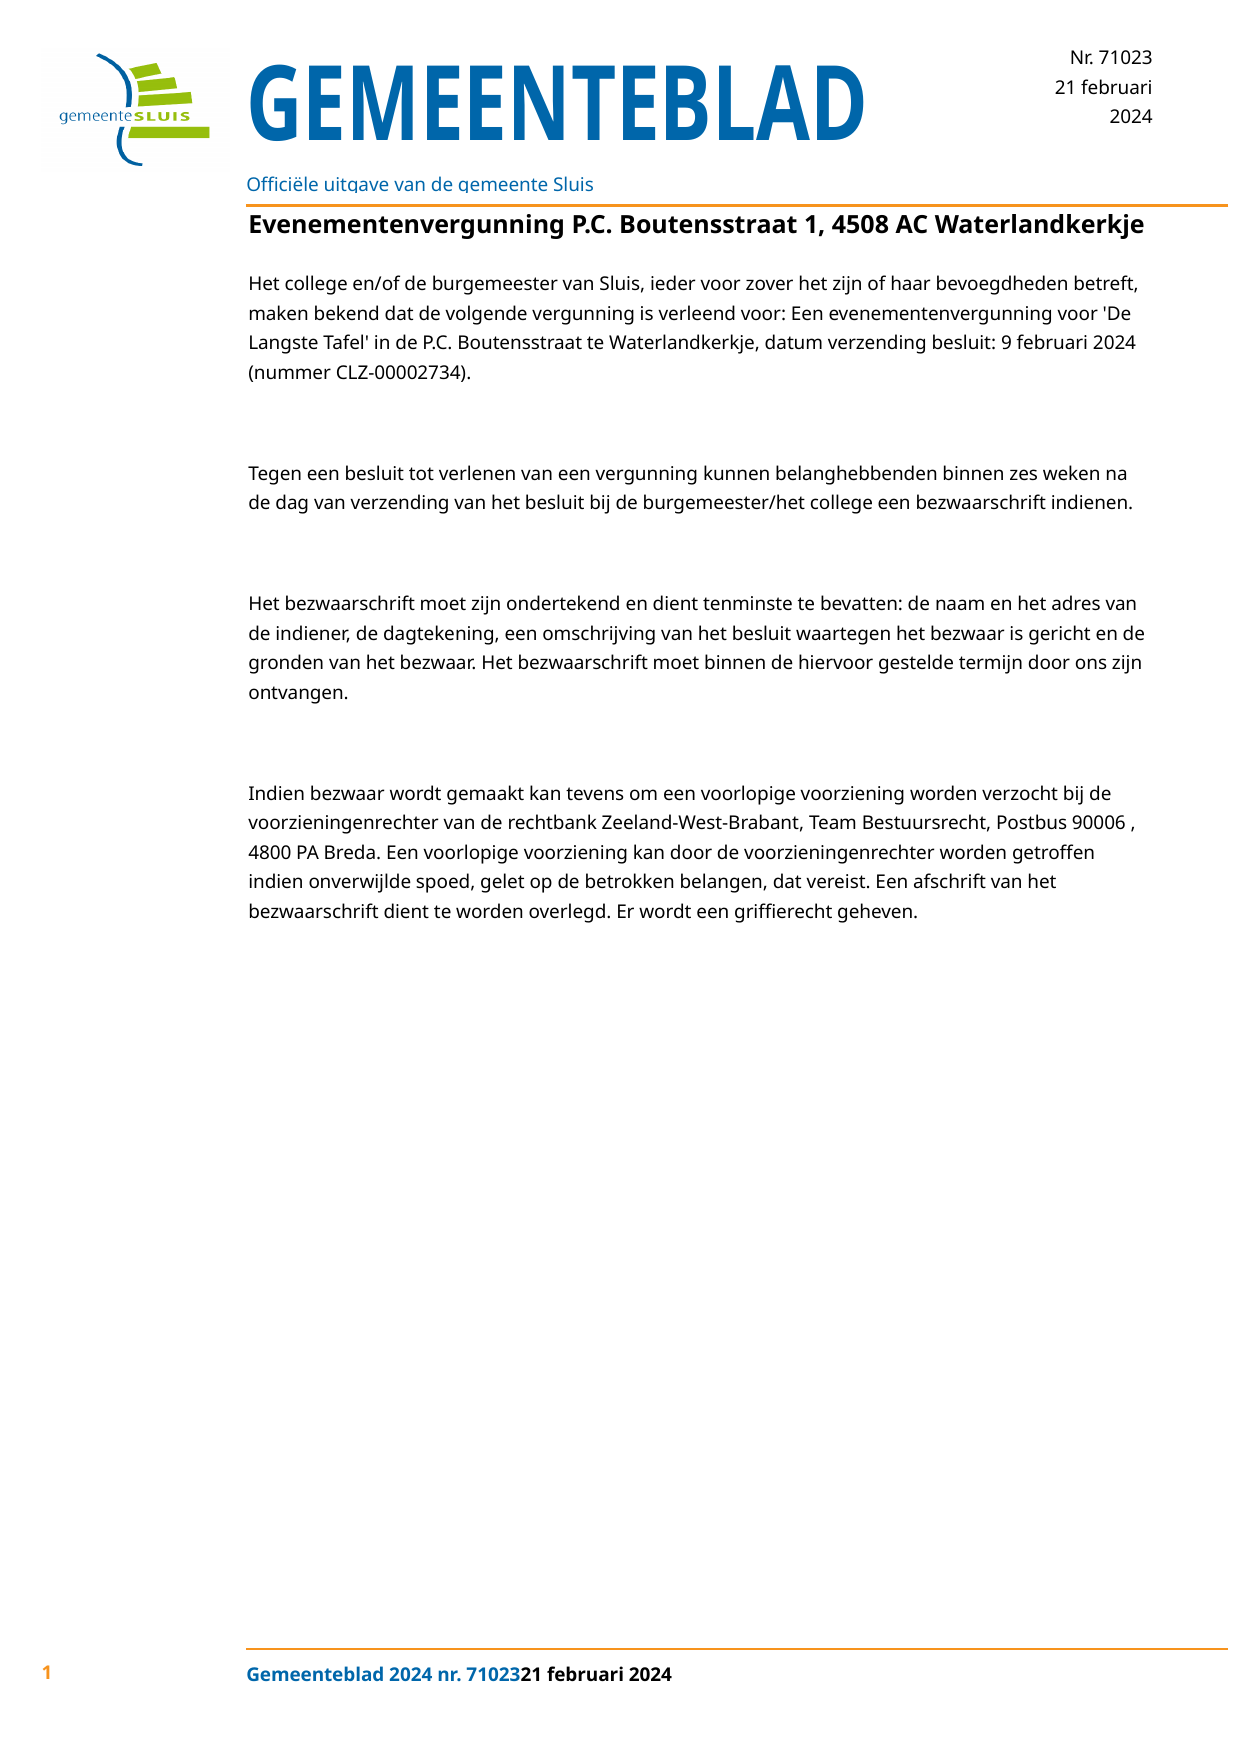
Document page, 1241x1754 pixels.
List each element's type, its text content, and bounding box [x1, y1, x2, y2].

text Indien bezwaar wordt gemaakt kan tevens om een voorlopige voorziening worden verzocht bij de voorzieningenrechter van de rechtbank Zeeland-West-Brabant, Team Bestuursrecht, Postbus 90006 , 4800 PA Breda. Een voorlopige voorziening kan door de voorzieningenrechter worden getroffen indien onverwijlde spoed, gelet op de betrokken belangen, dat vereist. Een afschrift van het bezwaarschrift dient te worden overlegd. Er wordt een griffierecht geheven. [248, 780, 1152, 924]
text Het bezwaarschrift moet zijn ondertekend en dient tenminste te bevatten: de naam en het adres van de indiener, de dagtekening, een omschrijving van het besluit waartegen het bezwaar is gericht en de gronden van het bezwaar. Het bezwaarschrift moet binnen de hiervoor gestelde termijn door ons zijn ontvangen. [248, 590, 1152, 705]
text Het college en/of de burgemeester van Sluis, ieder voor zover het zijn of haar bevoegdheden betreft, maken bekend dat de volgende vergunning is verleend voor: Een evenementenvergunning voor 'De Langste Tafel' in de P.C. Boutensstraat te Waterlandkerkje, datum verzending besluit: 9 februari 2024 (nummer CLZ-00002734). [248, 270, 1152, 385]
text Evenementenvergunning P.C. Boutensstraat 1, 4508 AC Waterlandkerkje [248, 207, 1152, 241]
text Tegen een besluit tot verlenen van een vergunning kunnen belanghebbenden binnen zes weken na de dag van verzending van het besluit bij de burgemeester/het college een bezwaarschrift indienen. [248, 460, 1152, 515]
picture [41, 47, 231, 172]
